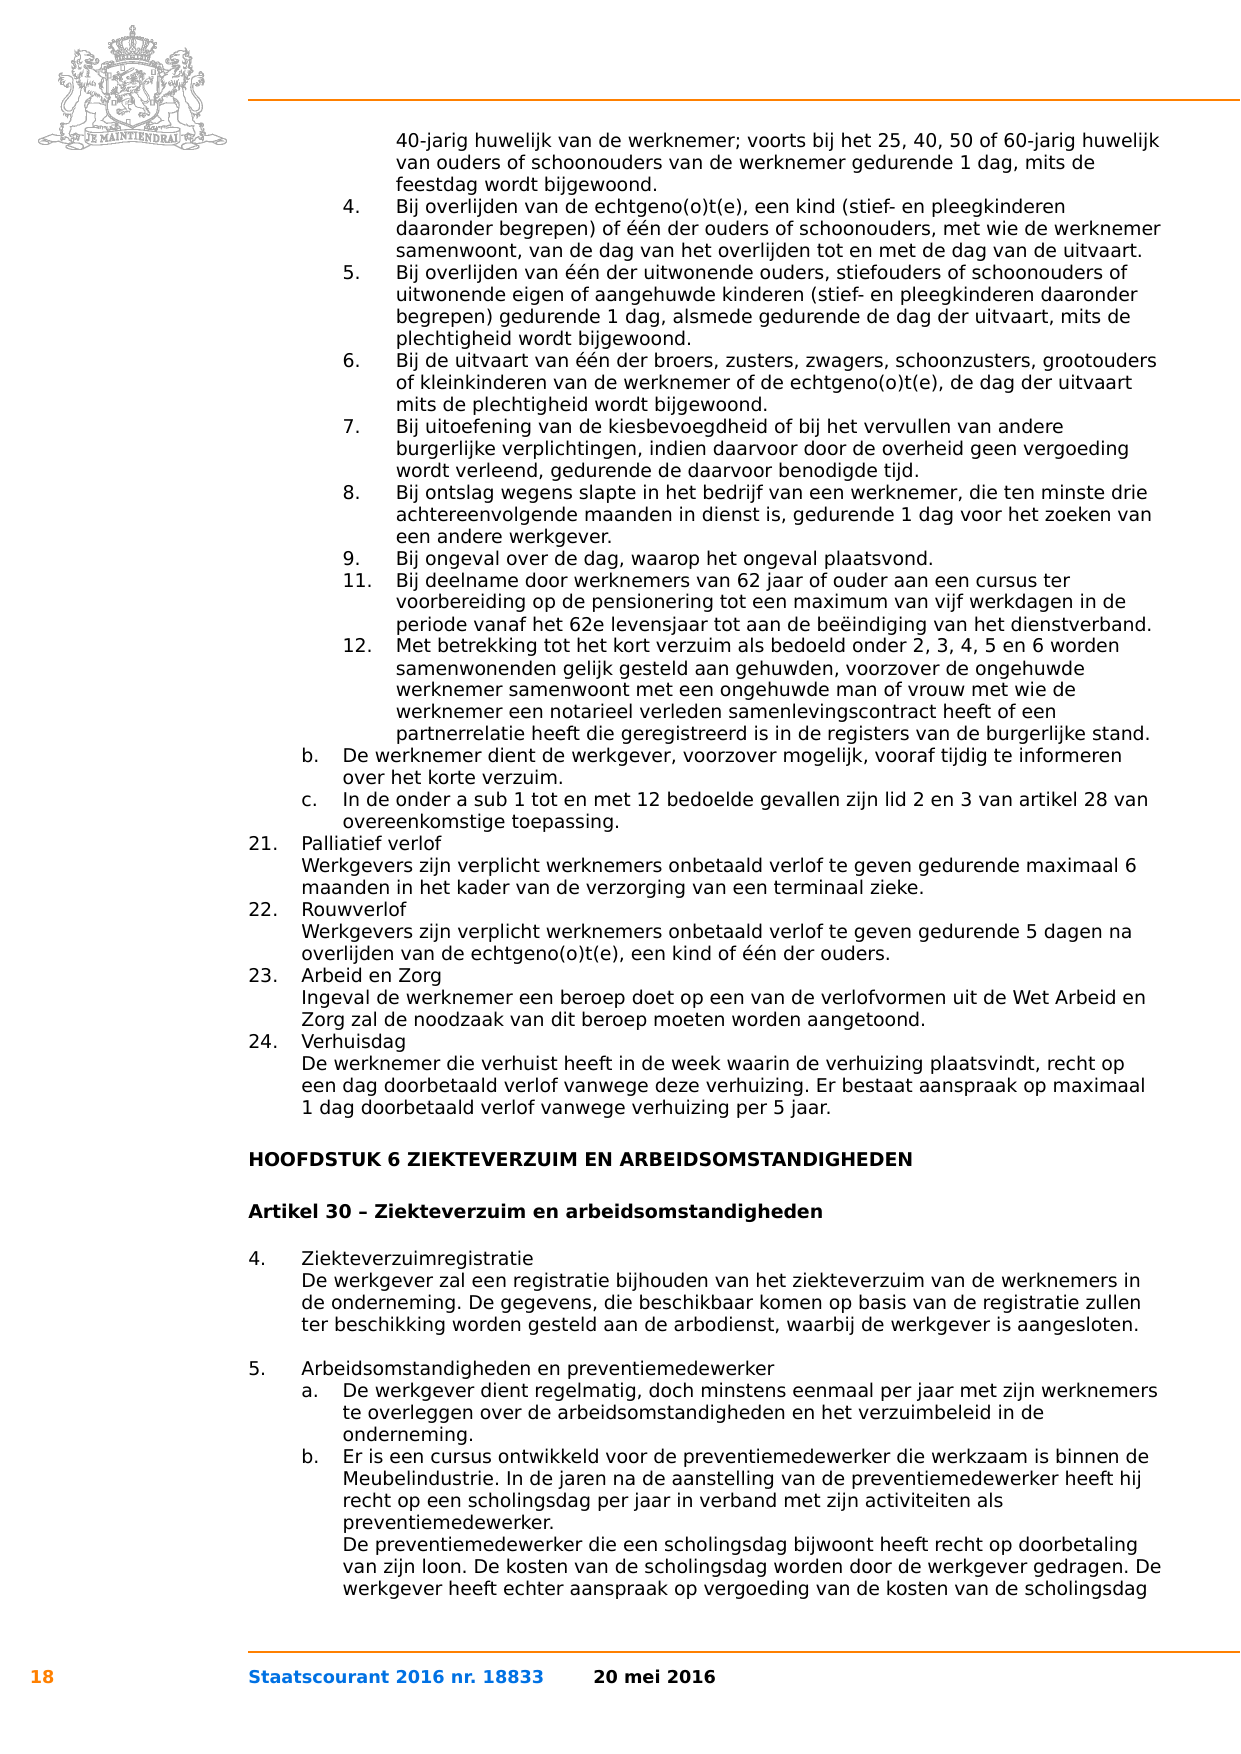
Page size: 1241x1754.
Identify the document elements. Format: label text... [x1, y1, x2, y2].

text Werkgevers zijn verplicht werknemers onbetaald verlof te geven gedurende maximaal 6 maanden in het kader van de verzorging van een terminaal zieke. [301, 855, 1163, 899]
text 5. Bij overlijden van één der uitwonende ouders, stiefouders of schoonouders of uitwonende eigen of aangehuwde kinderen (stief- en pleegkinderen daaronder begrepen) gedurende 1 dag, alsmede gedurende de dag der uitvaart, mits de plechtigheid wordt bijgewoond. [342, 262, 1163, 350]
text 22. Rouwverlof [248, 899, 1163, 921]
text 9. Bij ongeval over de dag, waarop het ongeval plaatsvond. [342, 547, 1163, 569]
picture [38, 25, 227, 150]
text 23. Arbeid en Zorg [248, 965, 1163, 987]
text 11. Bij deelname door werknemers van 62 jaar of ouder aan een cursus ter voorbereiding op de pensionering tot een maximum van vijf werkdagen in de periode vanaf het 62e levensjaar tot aan de beëindiging van het dienstverband. [342, 569, 1163, 635]
text b. Er is een cursus ontwikkeld voor de preventiemedewerker die werkzaam is binnen de Meubelindustrie. In de jaren na de aanstelling van de preventiemedewerker heeft hij recht op een scholingsdag per jaar in verband met zijn activiteiten als preventiemedewerker. [301, 1446, 1163, 1533]
text Ingeval de werknemer een beroep doet op een van de verlofvormen uit de Wet Arbeid en Zorg zal de noodzaak van dit beroep moeten worden aangetoond. [301, 987, 1163, 1031]
text 40-jarig huwelijk van de werknemer; voorts bij het 25, 40, 50 of 60-jarig huwelijk van ouders of schoonouders van de werknemer gedurende 1 dag, mits de feestdag wordt bijgewoond. [342, 130, 1163, 196]
text 8. Bij ontslag wegens slapte in het bedrijf van een werknemer, die ten minste drie achtereenvolgende maanden in dienst is, gedurende 1 dag voor het zoeken van een andere werkgever. [342, 482, 1163, 547]
text 5. Arbeidsomstandigheden en preventiemedewerker [248, 1358, 1163, 1380]
text De werkgever zal een registratie bijhouden van het ziekteverzuim van de werknemers in de onderneming. De gegevens, die beschikbaar komen op basis van de registratie zullen ter beschikking worden gesteld aan de arbodienst, waarbij de werkgever is aangesloten. [301, 1270, 1163, 1336]
subtitle Artikel 30 – Ziekteverzuim en arbeidsomstandigheden [248, 1201, 1163, 1223]
subtitle HOOFDSTUK 6 ZIEKTEVERZUIM EN ARBEIDSOMSTANDIGHEDEN [248, 1149, 1163, 1171]
text 6. Bij de uitvaart van één der broers, zusters, zwagers, schoonzusters, grootouders of kleinkinderen van de werknemer of de echtgeno(o)t(e), de dag der uitvaart mits de plechtigheid wordt bijgewoond. [342, 350, 1163, 416]
text 7. Bij uitoefening van de kiesbevoegdheid of bij het vervullen van andere burgerlijke verplichtingen, indien daarvoor door de overheid geen vergoeding wordt verleend, gedurende de daarvoor benodigde tijd. [342, 416, 1163, 482]
text 24. Verhuisdag [248, 1031, 1163, 1053]
text 4. Bij overlijden van de echtgeno(o)t(e), een kind (stief- en pleegkinderen daaronder begrepen) of één der ouders of schoonouders, met wie de werknemer samenwoont, van de dag van het overlijden tot en met de dag van de uitvaart. [342, 196, 1163, 262]
text b. De werknemer dient de werkgever, voorzover mogelijk, vooraf tijdig te informeren over het korte verzuim. [301, 745, 1163, 789]
text 21. Palliatief verlof [248, 833, 1163, 855]
text De preventiemedewerker die een scholingsdag bijwoont heeft recht op doorbetaling van zijn loon. De kosten van de scholingsdag worden door de werkgever gedragen. De werkgever heeft echter aanspraak op vergoeding van de kosten van de scholingsdag [342, 1533, 1163, 1599]
text a. De werkgever dient regelmatig, doch minstens eenmaal per jaar met zijn werknemers te overleggen over de arbeidsomstandigheden en het verzuimbeleid in de onderneming. [301, 1380, 1163, 1446]
text c. In de onder a sub 1 tot en met 12 bedoelde gevallen zijn lid 2 en 3 van artikel 28 van overeenkomstige toepassing. [301, 789, 1163, 833]
text 12. Met betrekking tot het kort verzuim als bedoeld onder 2, 3, 4, 5 en 6 worden samenwonenden gelijk gesteld aan gehuwden, voorzover de ongehuwde werknemer samenwoont met een ongehuwde man of vrouw met wie de werknemer een notarieel verleden samenlevingscontract heeft of een partnerrelatie heeft die geregistreerd is in de registers van de burgerlijke stand. [342, 635, 1163, 745]
text Werkgevers zijn verplicht werknemers onbetaald verlof te geven gedurende 5 dagen na overlijden van de echtgeno(o)t(e), een kind of één der ouders. [301, 921, 1163, 965]
text De werknemer die verhuist heeft in de week waarin de verhuizing plaatsvindt, recht op een dag doorbetaald verlof vanwege deze verhuizing. Er bestaat aanspraak op maximaal 1 dag doorbetaald verlof vanwege verhuizing per 5 jaar. [301, 1053, 1163, 1119]
text 4. Ziekteverzuimregistratie [248, 1248, 1163, 1270]
